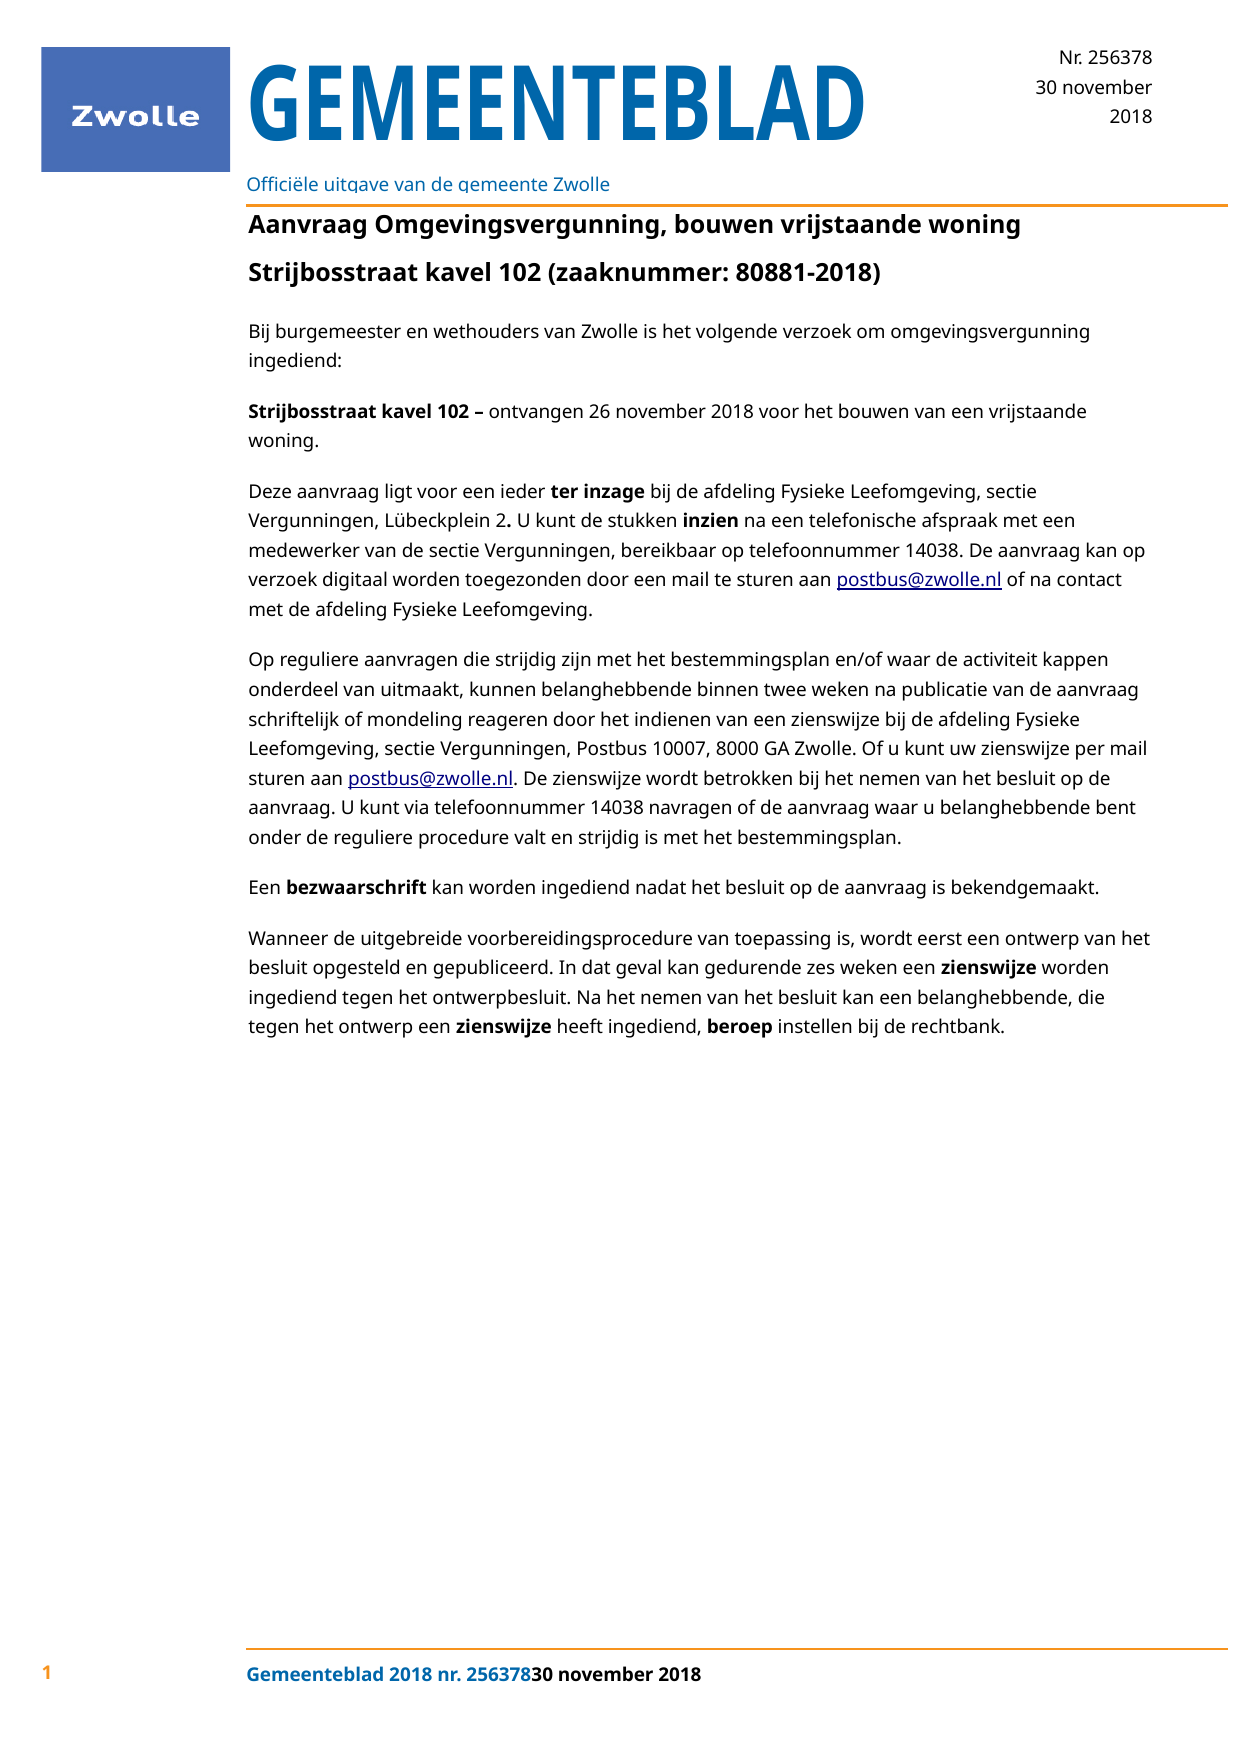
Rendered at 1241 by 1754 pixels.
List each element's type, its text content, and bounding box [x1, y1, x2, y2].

picture [41, 47, 231, 172]
text Op reguliere aanvragen die strijdig zijn met het bestemmingsplan en/of waar de activiteit kappen onderdeel van uitmaakt, kunnen belanghebbende binnen twee weken na publicatie van de aanvraag schriftelijk of mondeling reageren door het indienen van een zienswijze bij de afdeling Fysieke Leefomgeving, sectie Vergunningen, Postbus 10007, 8000 GA Zwolle. Of u kunt uw zienswijze per mail sturen aan postbus@zwolle.nl. De zienswijze wordt betrokken bij het nemen van het besluit op de aanvraag. U kunt via telefoonnummer 14038 navragen of de aanvraag waar u belanghebbende bent onder de reguliere procedure valt en strijdig is met het bestemmingsplan. [248, 647, 1152, 850]
text Strijbosstraat kavel 102 – ontvangen 26 november 2018 voor het bouwen van een vrijstaande woning. [248, 398, 1152, 453]
text Deze aanvraag ligt voor een ieder ter inzage bij de afdeling Fysieke Leefomgeving, sectie Vergunningen, Lübeckplein 2. U kunt de stukken inzien na een telefonische afspraak met een medewerker van de sectie Vergunningen, bereikbaar op telefoonnummer 14038. De aanvraag kan op verzoek digitaal worden toegezonden door een mail te sturen aan postbus@zwolle.nl of na contact met de afdeling Fysieke Leefomgeving. [248, 478, 1152, 622]
text Een bezwaarschrift kan worden ingediend nadat het besluit op de aanvraag is bekendgemaakt. [248, 874, 1152, 900]
text Bij burgemeester en wethouders van Zwolle is het volgende verzoek om omgevingsvergunning ingediend: [248, 318, 1152, 373]
text Aanvraag Omgevingsvergunning, bouwen vrijstaande woning Strijbosstraat kavel 102 (zaaknummer: 80881-2018) [248, 207, 1152, 288]
text Wanneer de uitgebreide voorbereidingsprocedure van toepassing is, wordt eerst een ontwerp van het besluit opgesteld en gepubliceerd. In dat geval kan gedurende zes weken een zienswijze worden ingediend tegen het ontwerpbesluit. Na het nemen van het besluit kan een belanghebbende, die tegen het ontwerp een zienswijze heeft ingediend, beroep instellen bij de rechtbank. [248, 925, 1152, 1039]
